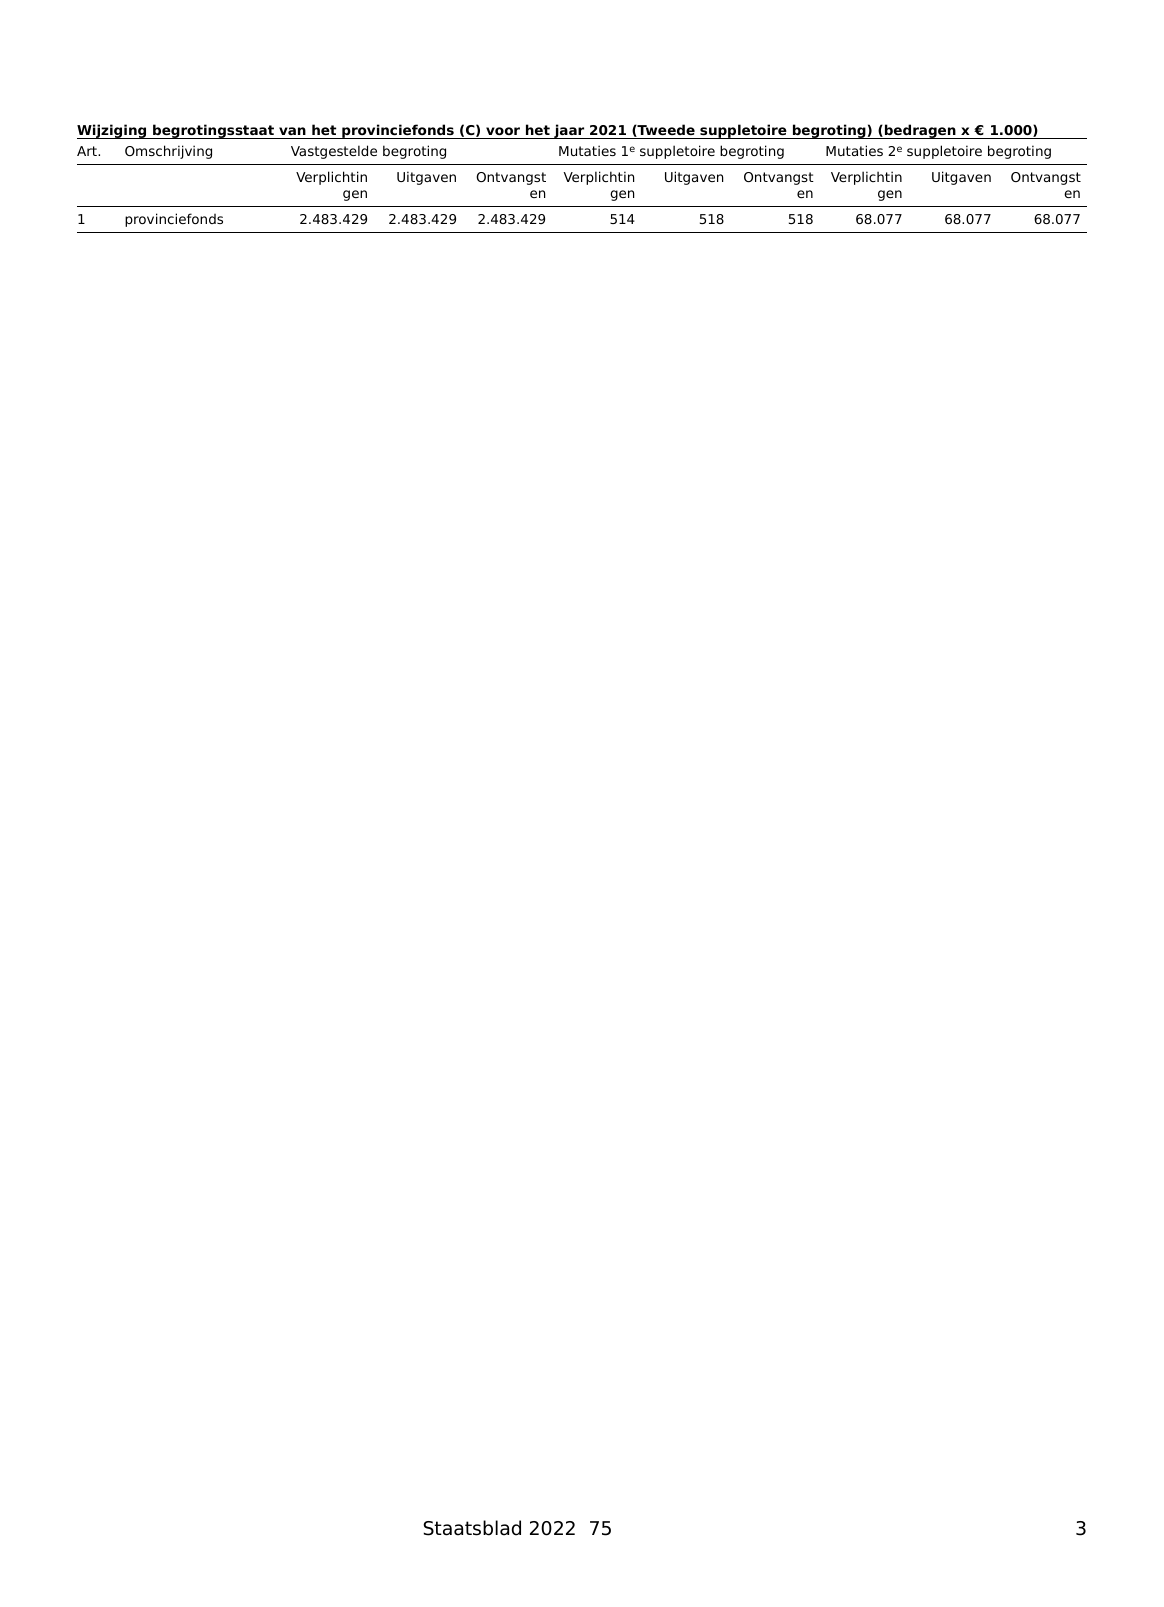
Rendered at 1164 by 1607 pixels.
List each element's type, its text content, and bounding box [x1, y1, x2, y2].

table_cell Ontvangsten [463, 165, 552, 206]
table_header Wijziging begrotingsstaat van het provinciefonds (C) voor het jaar 2021 (Tweede suppletoire begroting) (bedragen x € 1.000) [77, 122, 1087, 138]
table_cell Uitgaven [908, 165, 997, 206]
table_cell 518 [641, 207, 730, 232]
table_cell Mutaties 2e suppletoire begroting [819, 139, 1087, 164]
table_cell 68.077 [819, 207, 908, 232]
table_cell 2.483.429 [374, 207, 463, 232]
table_cell Uitgaven [374, 165, 463, 206]
table_cell 518 [730, 207, 819, 232]
table_cell Ontvangsten [730, 165, 819, 206]
table_cell 2.483.429 [463, 207, 552, 232]
table_cell 68.077 [998, 207, 1087, 232]
table_cell [118, 165, 284, 206]
table_cell 68.077 [908, 207, 997, 232]
table_cell Mutaties 1e suppletoire begroting [552, 139, 819, 164]
table_cell Art. [77, 139, 118, 164]
table_cell Ontvangsten [998, 165, 1087, 206]
table_cell 1 [77, 207, 118, 232]
table_cell Verplichtingen [285, 165, 374, 206]
table_cell Uitgaven [641, 165, 730, 206]
table_cell Verplichtingen [552, 165, 641, 206]
table_cell Vastgestelde begroting [285, 139, 552, 164]
table_cell 514 [552, 207, 641, 232]
table_cell Omschrijving [118, 139, 284, 164]
table_cell Verplichtingen [819, 165, 908, 206]
table_cell 2.483.429 [285, 207, 374, 232]
table_cell [77, 165, 118, 206]
table_cell provinciefonds [118, 207, 284, 232]
